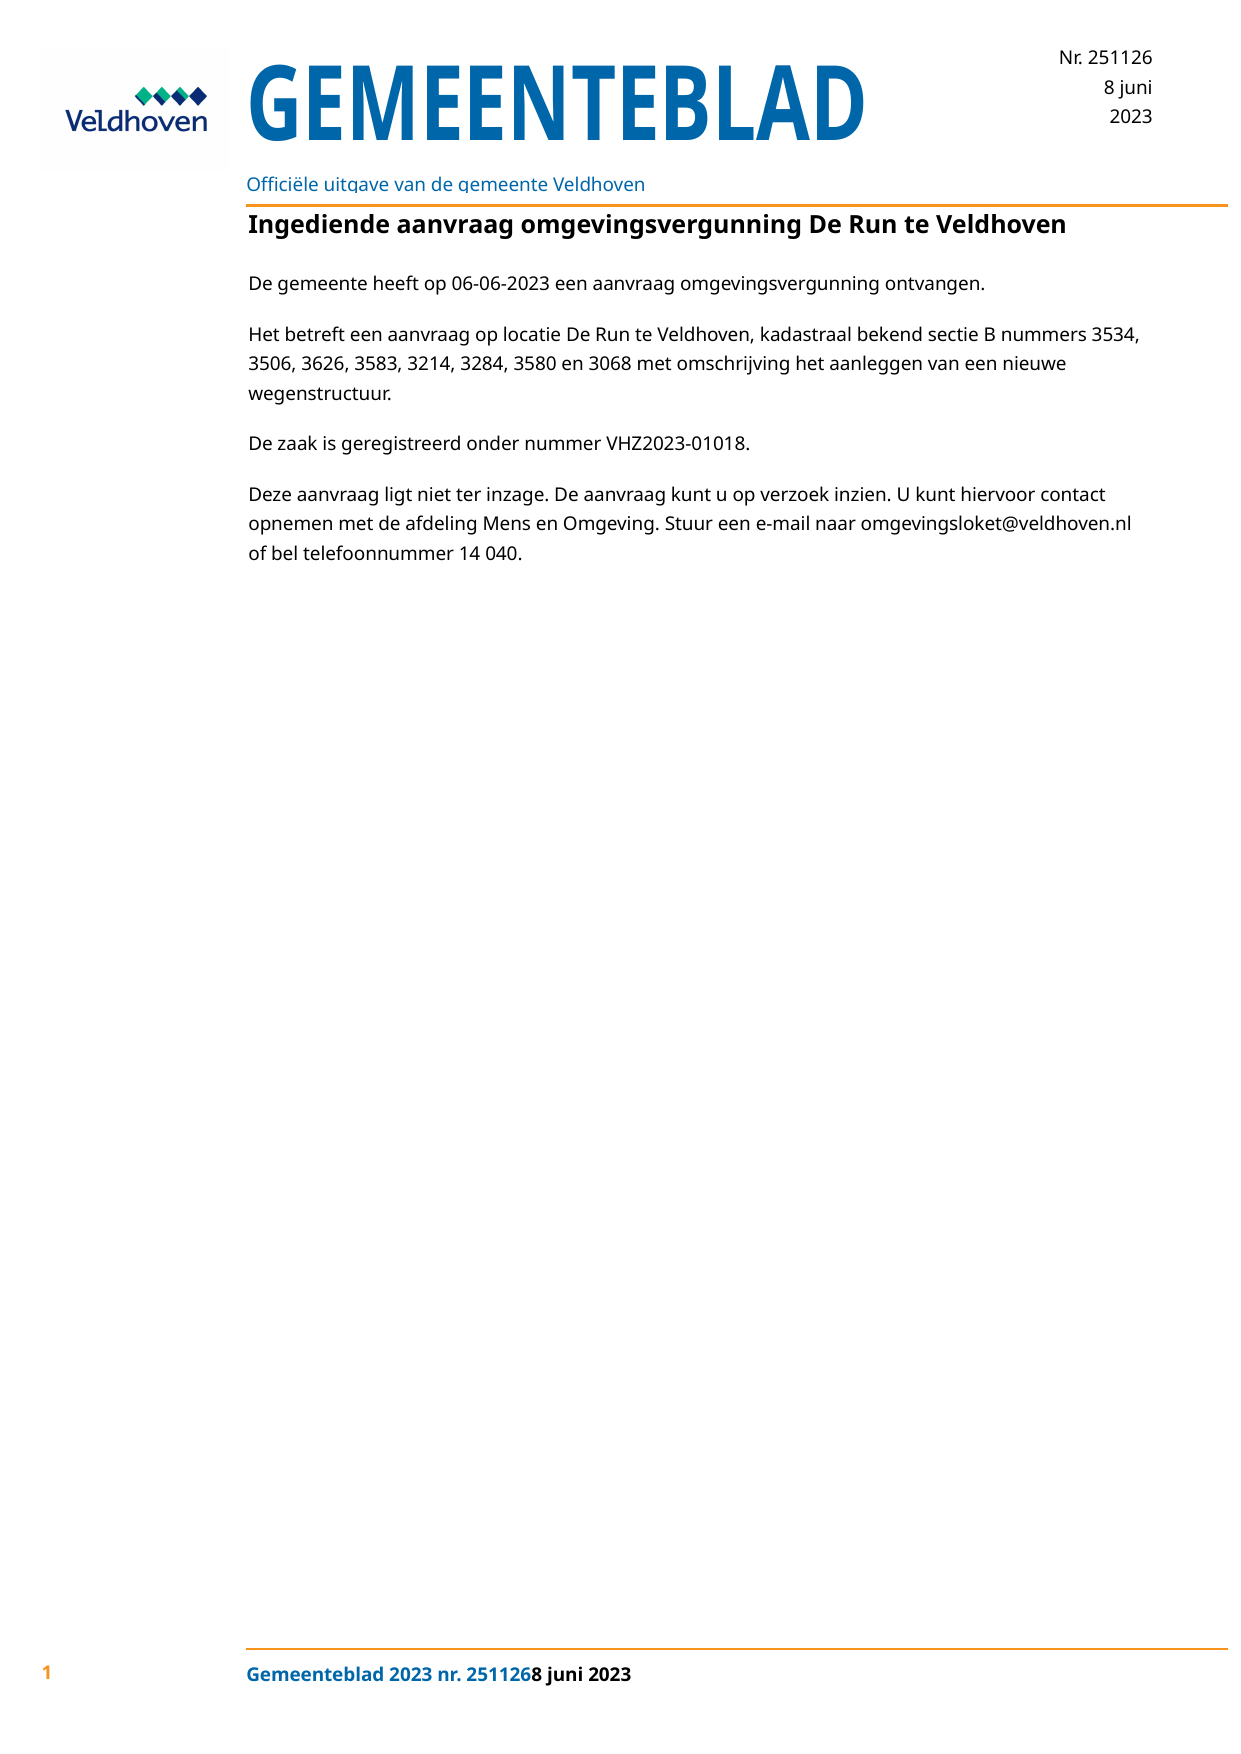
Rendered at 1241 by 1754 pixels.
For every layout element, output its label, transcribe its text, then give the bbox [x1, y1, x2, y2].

text Deze aanvraag ligt niet ter inzage. De aanvraag kunt u op verzoek inzien. U kunt hiervoor contact opnemen met de afdeling Mens en Omgeving. Stuur een e-mail naar omgevingsloket@veldhoven.nl of bel telefoonnummer 14 040. [248, 481, 1152, 566]
text De zaak is geregistreerd onder nummer VHZ2023-01018. [248, 430, 1152, 456]
picture [41, 47, 231, 172]
text Het betreft een aanvraag op locatie De Run te Veldhoven, kadastraal bekend sectie B nummers 3534, 3506, 3626, 3583, 3214, 3284, 3580 en 3068 met omschrijving het aanleggen van een nieuwe wegenstructuur. [248, 321, 1152, 406]
text Ingediende aanvraag omgevingsvergunning De Run te Veldhoven [248, 207, 1152, 241]
text De gemeente heeft op 06-06-2023 een aanvraag omgevingsvergunning ontvangen. [248, 270, 1152, 296]
